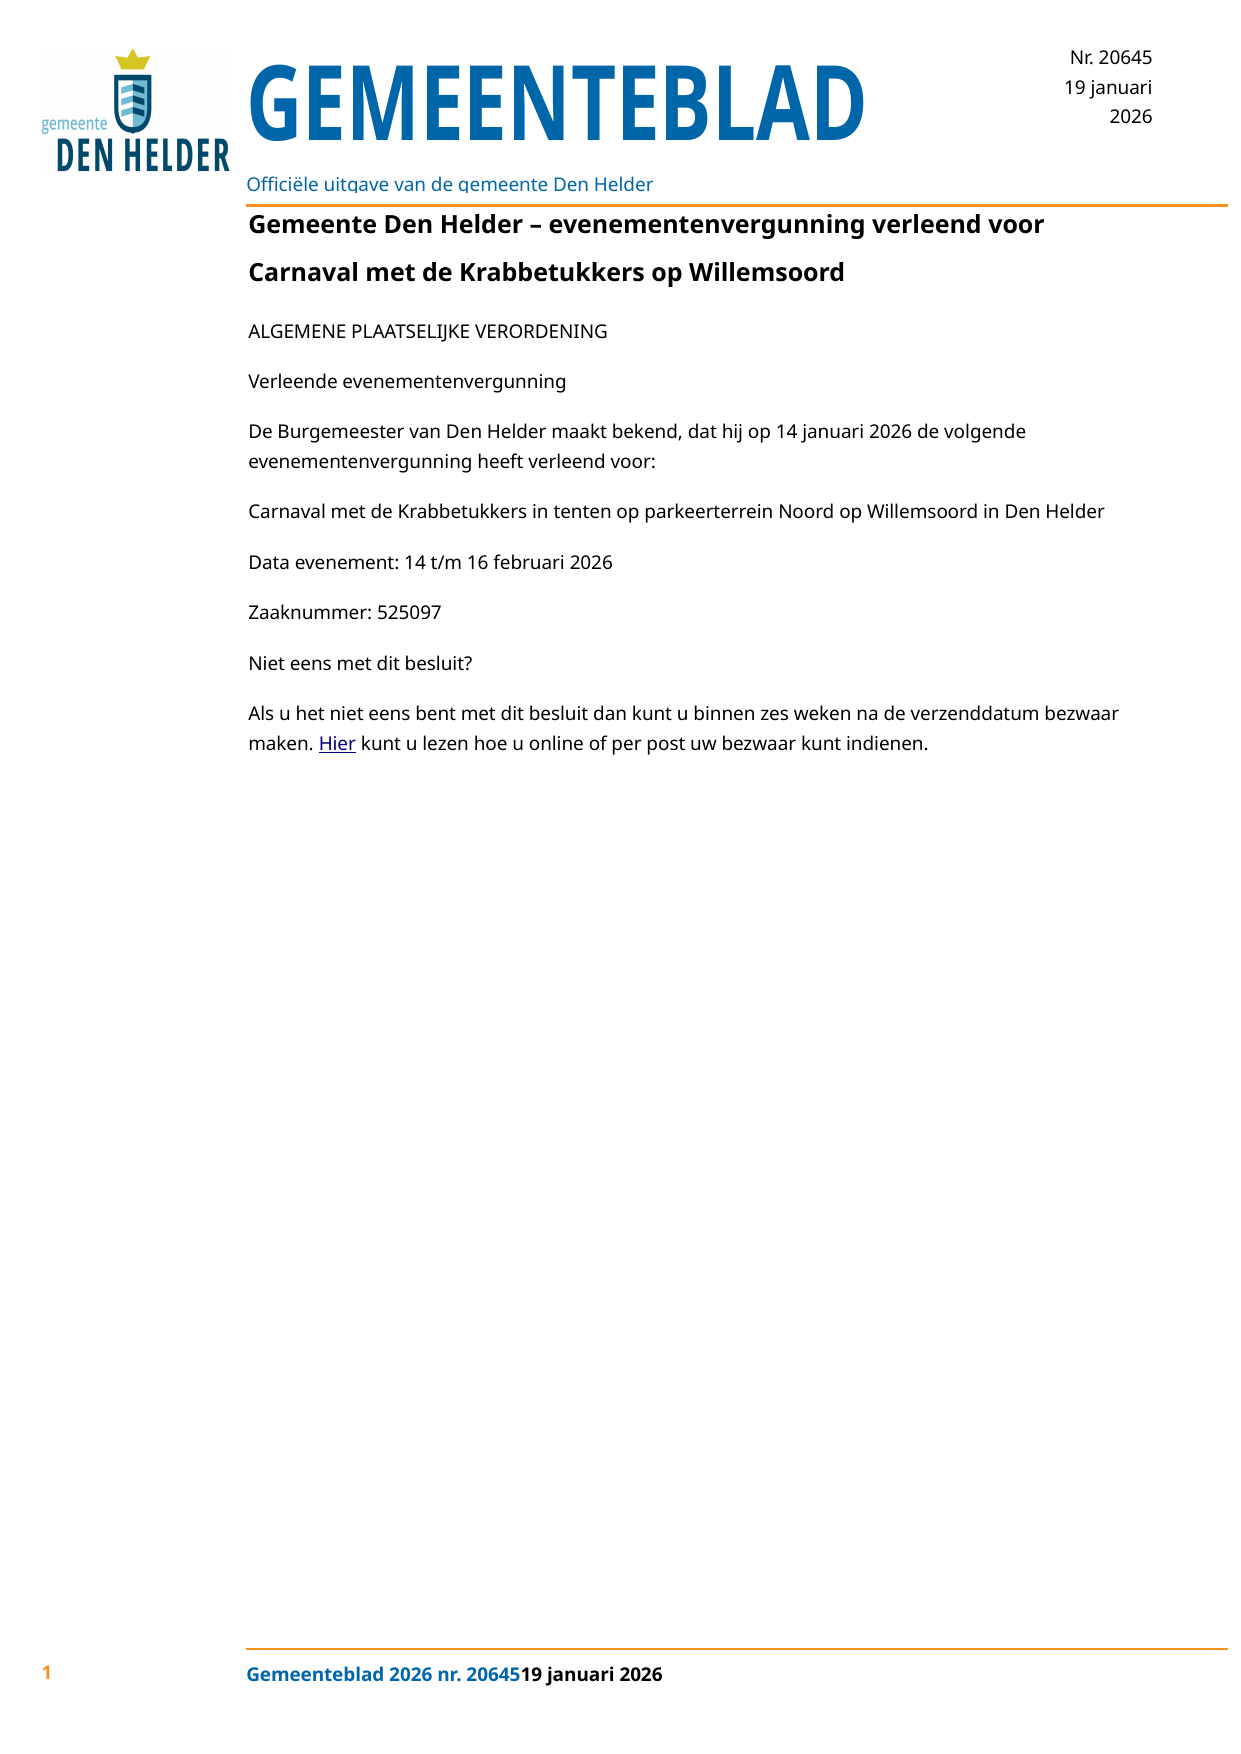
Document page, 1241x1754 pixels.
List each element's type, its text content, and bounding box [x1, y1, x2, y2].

picture [63, 144, 68, 165]
picture [100, 154, 106, 172]
text De Burgemeester van Den Helder maakt bekend, dat hij op 14 januari 2026 de volgende evenementenvergunning heeft verleend voor: [248, 419, 1152, 474]
text Niet eens met dit besluit? [248, 650, 1152, 676]
text Data evenement: 14 t/m 16 februari 2026 [248, 549, 1152, 575]
text Verleende evenementenvergunning [248, 368, 1152, 394]
text Carnaval met de Krabbetukkers in tenten op parkeerterrein Noord op Willemsoord in Den Helder [248, 499, 1152, 524]
picture [41, 47, 231, 172]
text Als u het niet eens bent met dit besluit dan kunt u binnen zes weken na de verzenddatum bezwaar maken. Hier kunt u lezen hoe u online of per post uw bezwaar kunt indienen. [248, 700, 1152, 756]
text ALGEMENE PLAATSELIJKE VERORDENING [248, 318, 1152, 344]
text Gemeente Den Helder – evenementenvergunning verleend voor Carnaval met de Krabbetukkers op Willemsoord [248, 207, 1152, 288]
text Zaaknummer: 525097 [248, 599, 1152, 625]
picture [182, 144, 187, 165]
picture [130, 157, 135, 172]
picture [220, 160, 224, 172]
